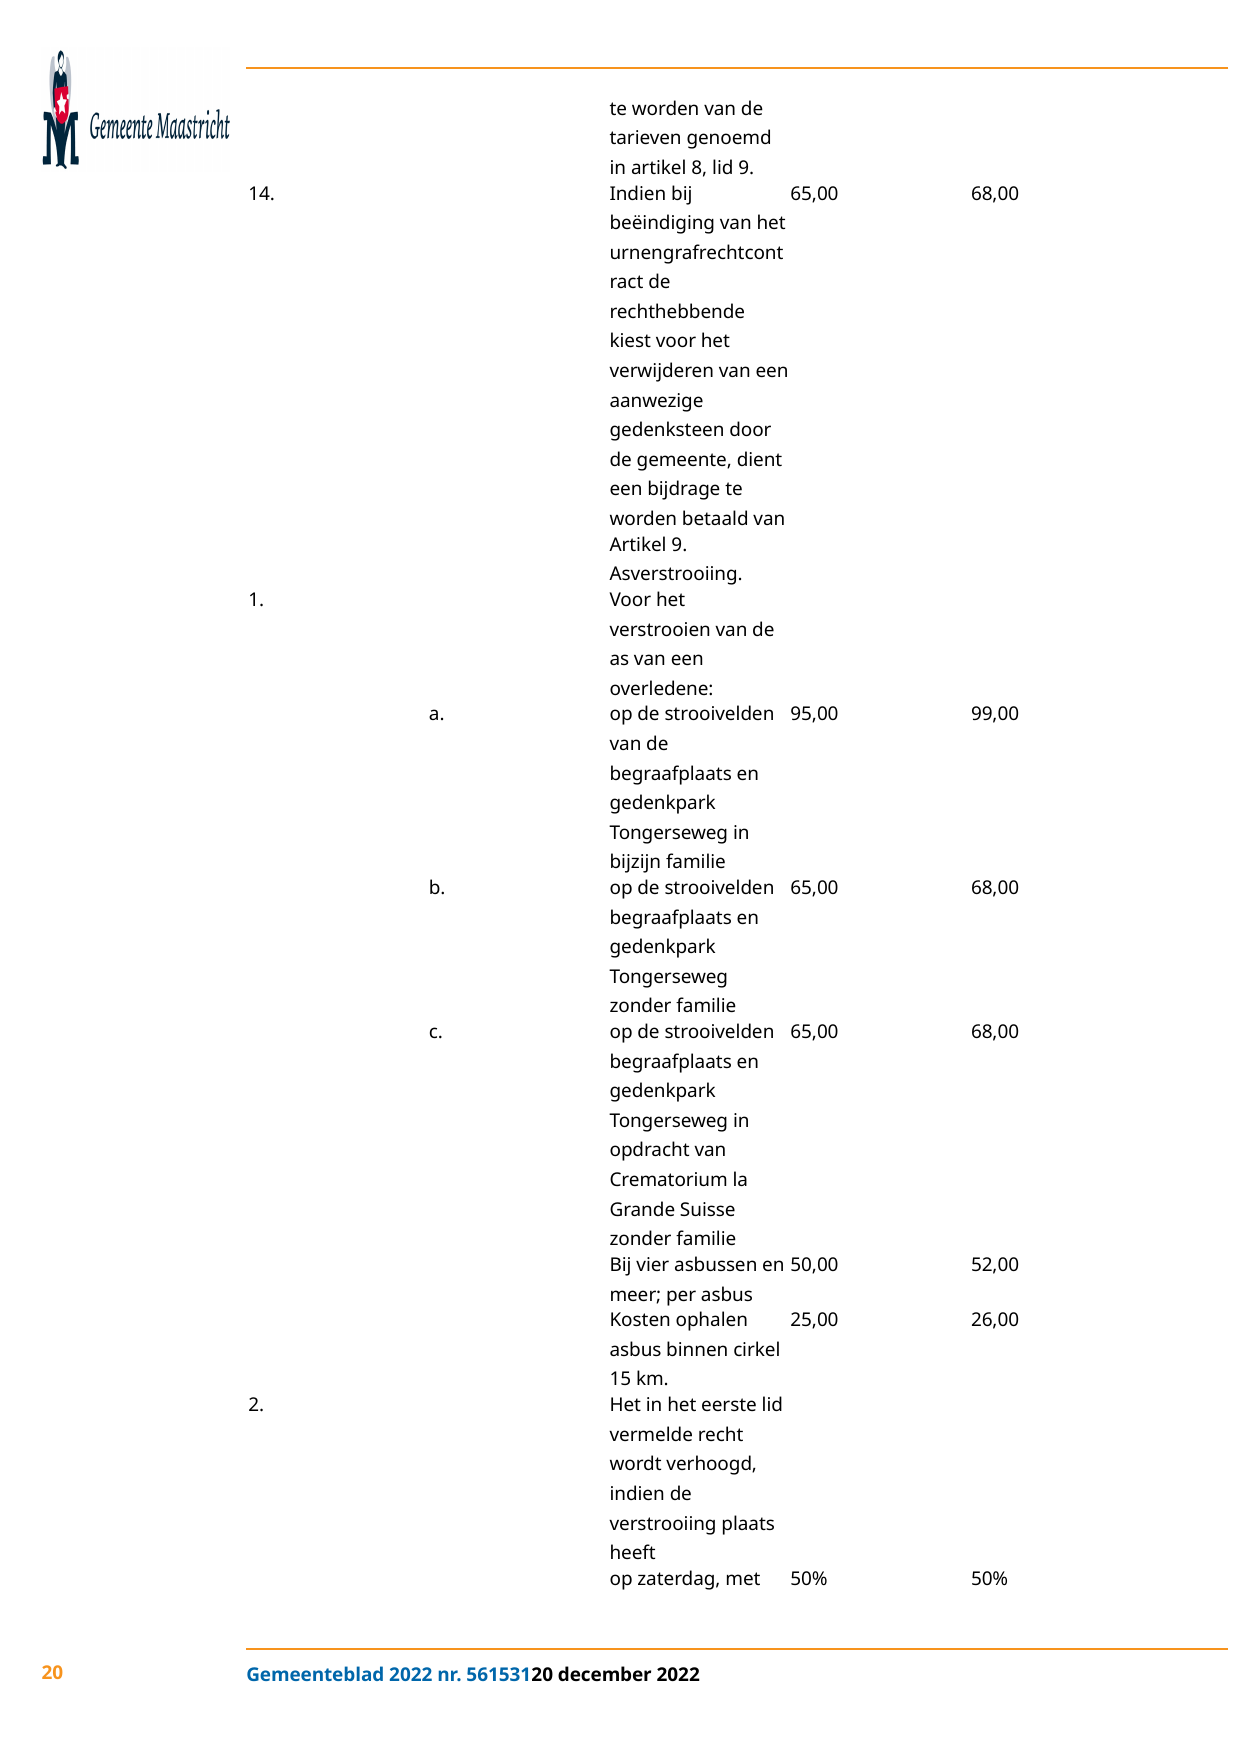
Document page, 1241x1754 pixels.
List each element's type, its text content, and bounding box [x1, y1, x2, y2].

table_cell [429, 1251, 609, 1306]
table_cell [971, 95, 1152, 180]
table_cell [429, 586, 609, 701]
table_cell a. [429, 701, 609, 874]
table_cell 65,00 [790, 1018, 971, 1251]
table_cell Voor het verstrooien van de as van een overledene: [609, 586, 790, 701]
table_cell 50% [971, 1565, 1152, 1591]
table_cell 99,00 [971, 701, 1152, 874]
table_cell [429, 531, 609, 586]
table_cell op de strooivelden begraafplaats en gedenkpark Tongerseweg in opdracht van Crematorium la Grande Suisse zonder familie [609, 1018, 790, 1251]
table_cell [790, 95, 971, 180]
table_cell Kosten ophalen asbus binnen cirkel 15 km. [609, 1306, 790, 1391]
table_cell 1. [248, 586, 429, 701]
table_cell [248, 874, 429, 1018]
table_cell 14. [248, 180, 429, 531]
table_cell 65,00 [790, 180, 971, 531]
table_cell 65,00 [790, 874, 971, 1018]
table_cell [248, 1565, 429, 1591]
picture [41, 47, 231, 172]
table_cell 68,00 [971, 874, 1152, 1018]
table_cell [248, 701, 429, 874]
table_cell [248, 1306, 429, 1391]
table_cell 50% [790, 1565, 971, 1591]
table_cell 95,00 [790, 701, 971, 874]
table_cell Artikel 9. Asverstrooiing. [609, 531, 790, 586]
table_cell [248, 531, 429, 586]
table_cell [790, 531, 971, 586]
table_cell [971, 531, 1152, 586]
table_cell [429, 1391, 609, 1565]
table_cell [248, 1018, 429, 1251]
table_cell [971, 586, 1152, 701]
table_cell Indien bij beëindiging van het urnengrafrechtcontract de rechthebbende kiest voor het verwijderen van een aanwezige gedenksteen door de gemeente, dient een bijdrage te worden betaald van [609, 180, 790, 531]
table_cell Het in het eerste lid vermelde recht wordt verhoogd, indien de verstrooiing plaats heeft [609, 1391, 790, 1565]
table_cell [790, 586, 971, 701]
table_cell 26,00 [971, 1306, 1152, 1391]
table_cell 68,00 [971, 180, 1152, 531]
table_cell [429, 95, 609, 180]
table_cell c. [429, 1018, 609, 1251]
table_cell te worden van de tarieven genoemd in artikel 8, lid 9. [609, 95, 790, 180]
table_cell 2. [248, 1391, 429, 1565]
table_cell Bij vier asbussen en meer; per asbus [609, 1251, 790, 1306]
table_cell op de strooivelden begraafplaats en gedenkpark Tongerseweg zonder familie [609, 874, 790, 1018]
table_cell 68,00 [971, 1018, 1152, 1251]
table_cell [248, 95, 429, 180]
table_cell op de strooivelden van de begraafplaats en gedenkpark Tongerseweg in bijzijn familie [609, 701, 790, 874]
table_cell 52,00 [971, 1251, 1152, 1306]
table_cell [429, 1565, 609, 1591]
table_cell 25,00 [790, 1306, 971, 1391]
table_cell [790, 1391, 971, 1565]
table_cell [429, 180, 609, 531]
table_cell [971, 1391, 1152, 1565]
table_cell [248, 1251, 429, 1306]
table_cell 50,00 [790, 1251, 971, 1306]
table_cell [429, 1306, 609, 1391]
table_cell op zaterdag, met [609, 1565, 790, 1591]
table_cell b. [429, 874, 609, 1018]
